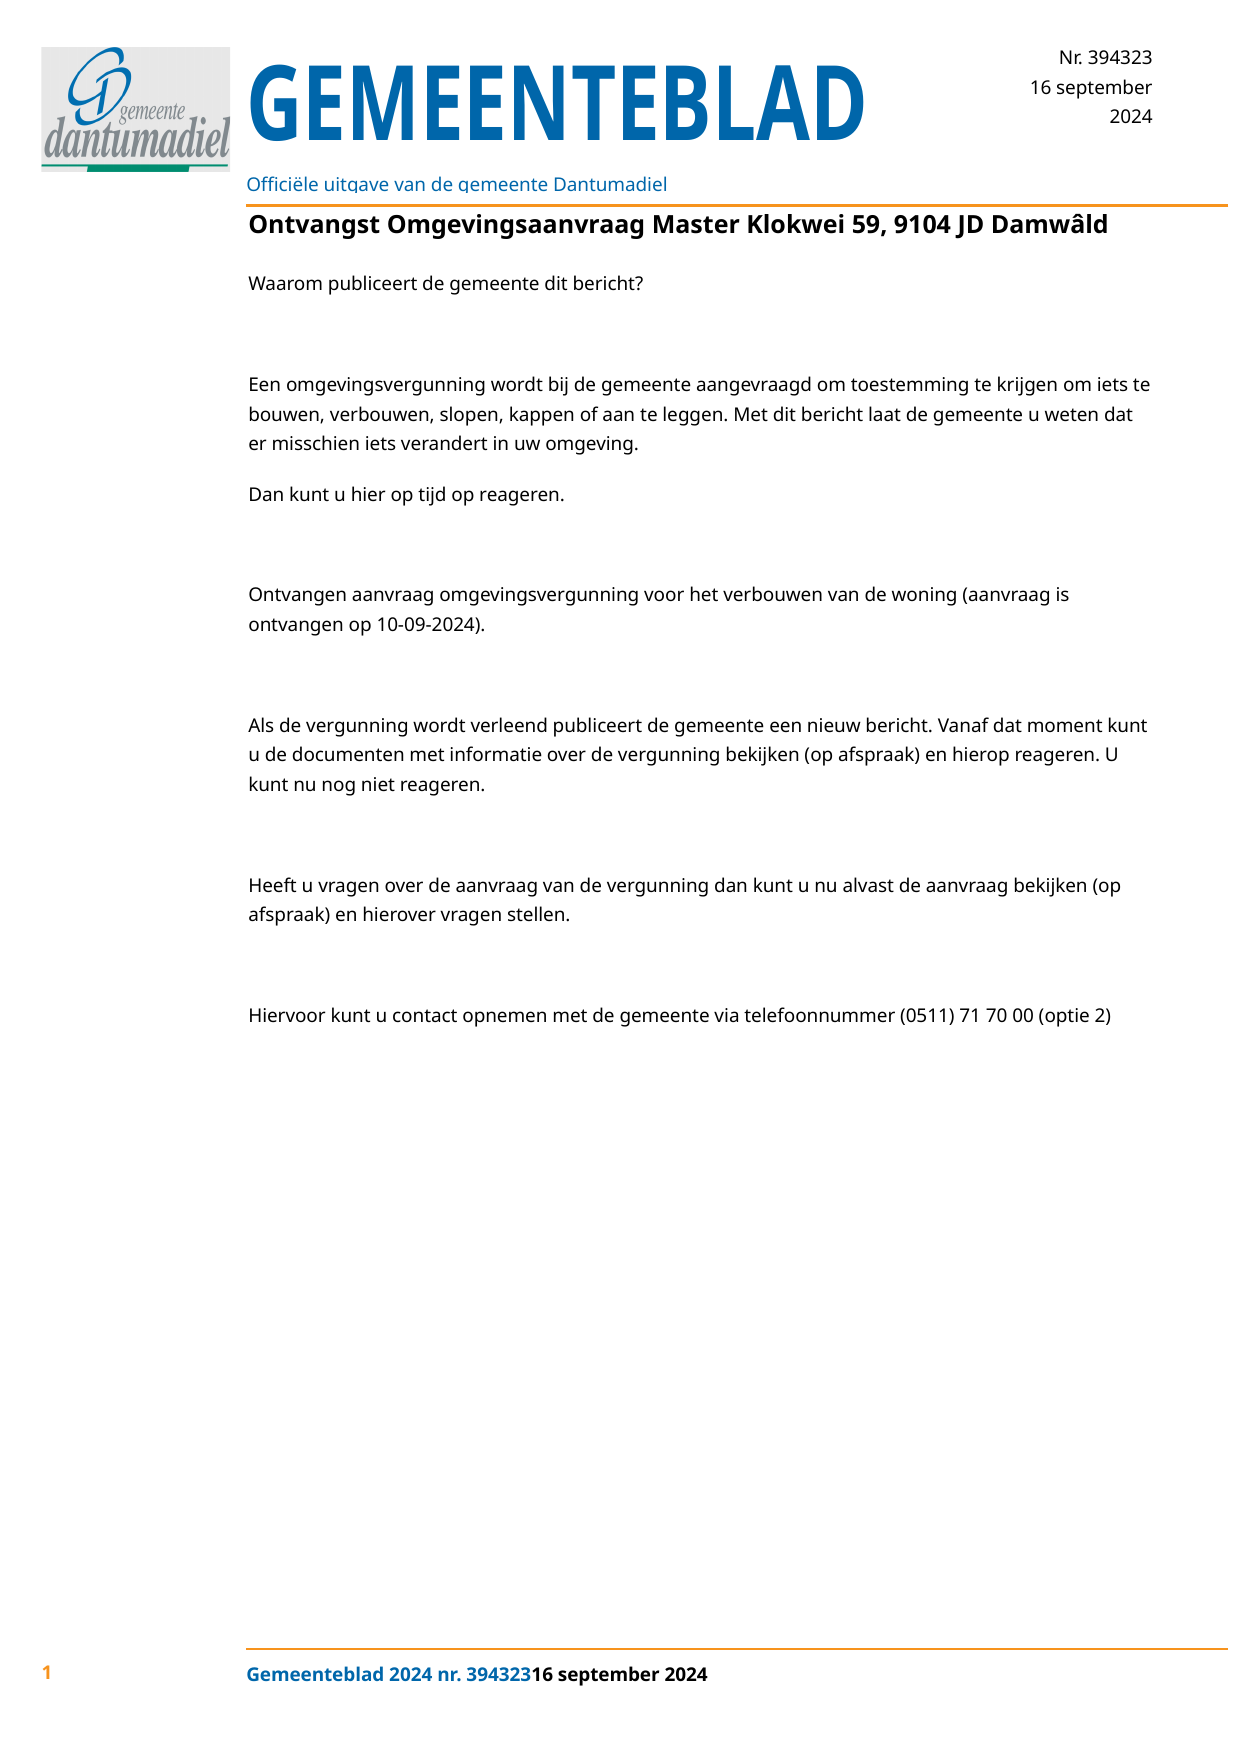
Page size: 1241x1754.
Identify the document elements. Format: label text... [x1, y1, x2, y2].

text Als de vergunning wordt verleend publiceert de gemeente een nieuw bericht. Vanaf dat moment kunt u de documenten met informatie over de vergunning bekijken (op afspraak) en hierop reageren. U kunt nu nog niet reageren. [248, 712, 1152, 797]
text Waarom publiceert de gemeente dit bericht? [248, 270, 1152, 296]
picture [41, 47, 231, 172]
text Ontvangst Omgevingsaanvraag Master Klokwei 59, 9104 JD Damwâld [248, 207, 1152, 241]
text Een omgevingsvergunning wordt bij de gemeente aangevraagd om toestemming te krijgen om iets te bouwen, verbouwen, slopen, kappen of aan te leggen. Met dit bericht laat de gemeente u weten dat er misschien iets verandert in uw omgeving. [248, 371, 1152, 456]
text Dan kunt u hier op tijd op reageren. [248, 481, 1152, 506]
text Ontvangen aanvraag omgevingsvergunning voor het verbouwen van de woning (aanvraag is ontvangen op 10-09-2024). [248, 582, 1152, 637]
text Hiervoor kunt u contact opnemen met de gemeente via telefoonnummer (0511) 71 70 00 (optie 2) [248, 1002, 1152, 1028]
text Heeft u vragen over de aanvraag van de vergunning dan kunt u nu alvast de aanvraag bekijken (op afspraak) en hierover vragen stellen. [248, 872, 1152, 927]
